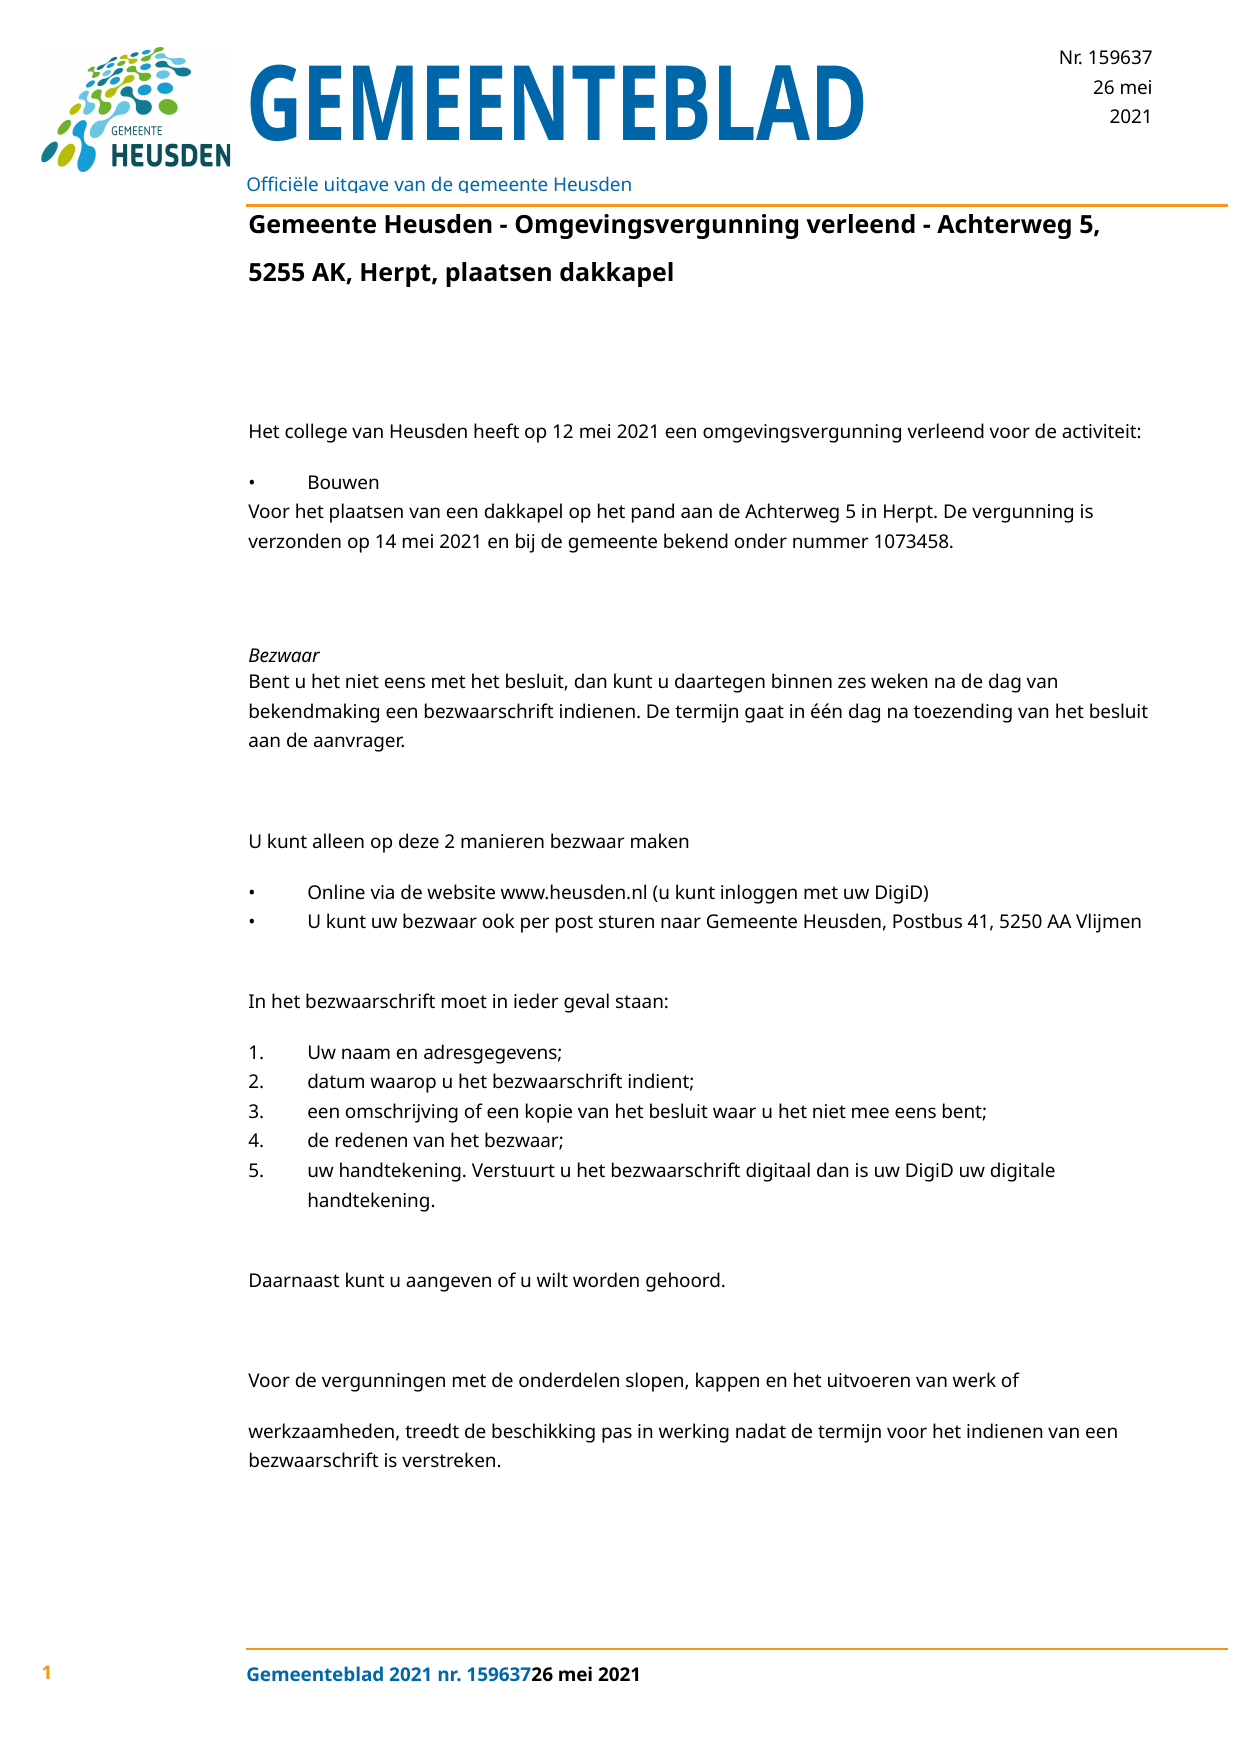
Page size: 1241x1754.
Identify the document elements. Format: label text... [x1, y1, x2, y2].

text Bezwaar [248, 643, 1152, 668]
text In het bezwaarschrift moet in ieder geval staan: [248, 988, 1152, 1014]
list uw handtekening. Verstuurt u het bezwaarschrift digitaal dan is uw DigiD uw digitale handtekening. [248, 1157, 1152, 1212]
text Het college van Heusden heeft op 12 mei 2021 een omgevingsvergunning verleend voor de activiteit: [248, 419, 1152, 444]
list datum waarop u het bezwaarschrift indient; [248, 1068, 1152, 1094]
text Voor het plaatsen van een dakkapel op het pand aan de Achterweg 5 in Herpt. De vergunning is verzonden op 14 mei 2021 en bij de gemeente bekend onder nummer 1073458. [248, 499, 1152, 554]
text Gemeente Heusden - Omgevingsvergunning verleend - Achterweg 5, 5255 AK, Herpt, plaatsen dakkapel [248, 207, 1152, 288]
list de redenen van het bezwaar; [248, 1128, 1152, 1153]
text Bent u het niet eens met het besluit, dan kunt u daartegen binnen zes weken na de dag van bekendmaking een bezwaarschrift indienen. De termijn gaat in één dag na toezending van het besluit aan de aanvrager. [248, 668, 1152, 753]
list U kunt uw bezwaar ook per post sturen naar Gemeente Heusden, Postbus 41, 5250 AA Vlijmen [248, 908, 1152, 934]
text Daarnaast kunt u aangeven of u wilt worden gehoord. [248, 1267, 1152, 1292]
list Online via de website www.heusden.nl (u kunt inloggen met uw DigiD) [248, 879, 1152, 904]
list Bouwen [248, 469, 1152, 495]
text Voor de vergunningen met de onderdelen slopen, kappen en het uitvoeren van werk of [248, 1368, 1152, 1393]
list Uw naam en adresgegevens; [248, 1039, 1152, 1064]
picture [41, 47, 231, 172]
text werkzaamheden, treedt de beschikking pas in werking nadat de termijn voor het indienen van een bezwaarschrift is verstreken. [248, 1418, 1152, 1473]
list een omschrijving of een kopie van het besluit waar u het niet mee eens bent; [248, 1098, 1152, 1124]
text U kunt alleen op deze 2 manieren bezwaar maken [248, 828, 1152, 854]
